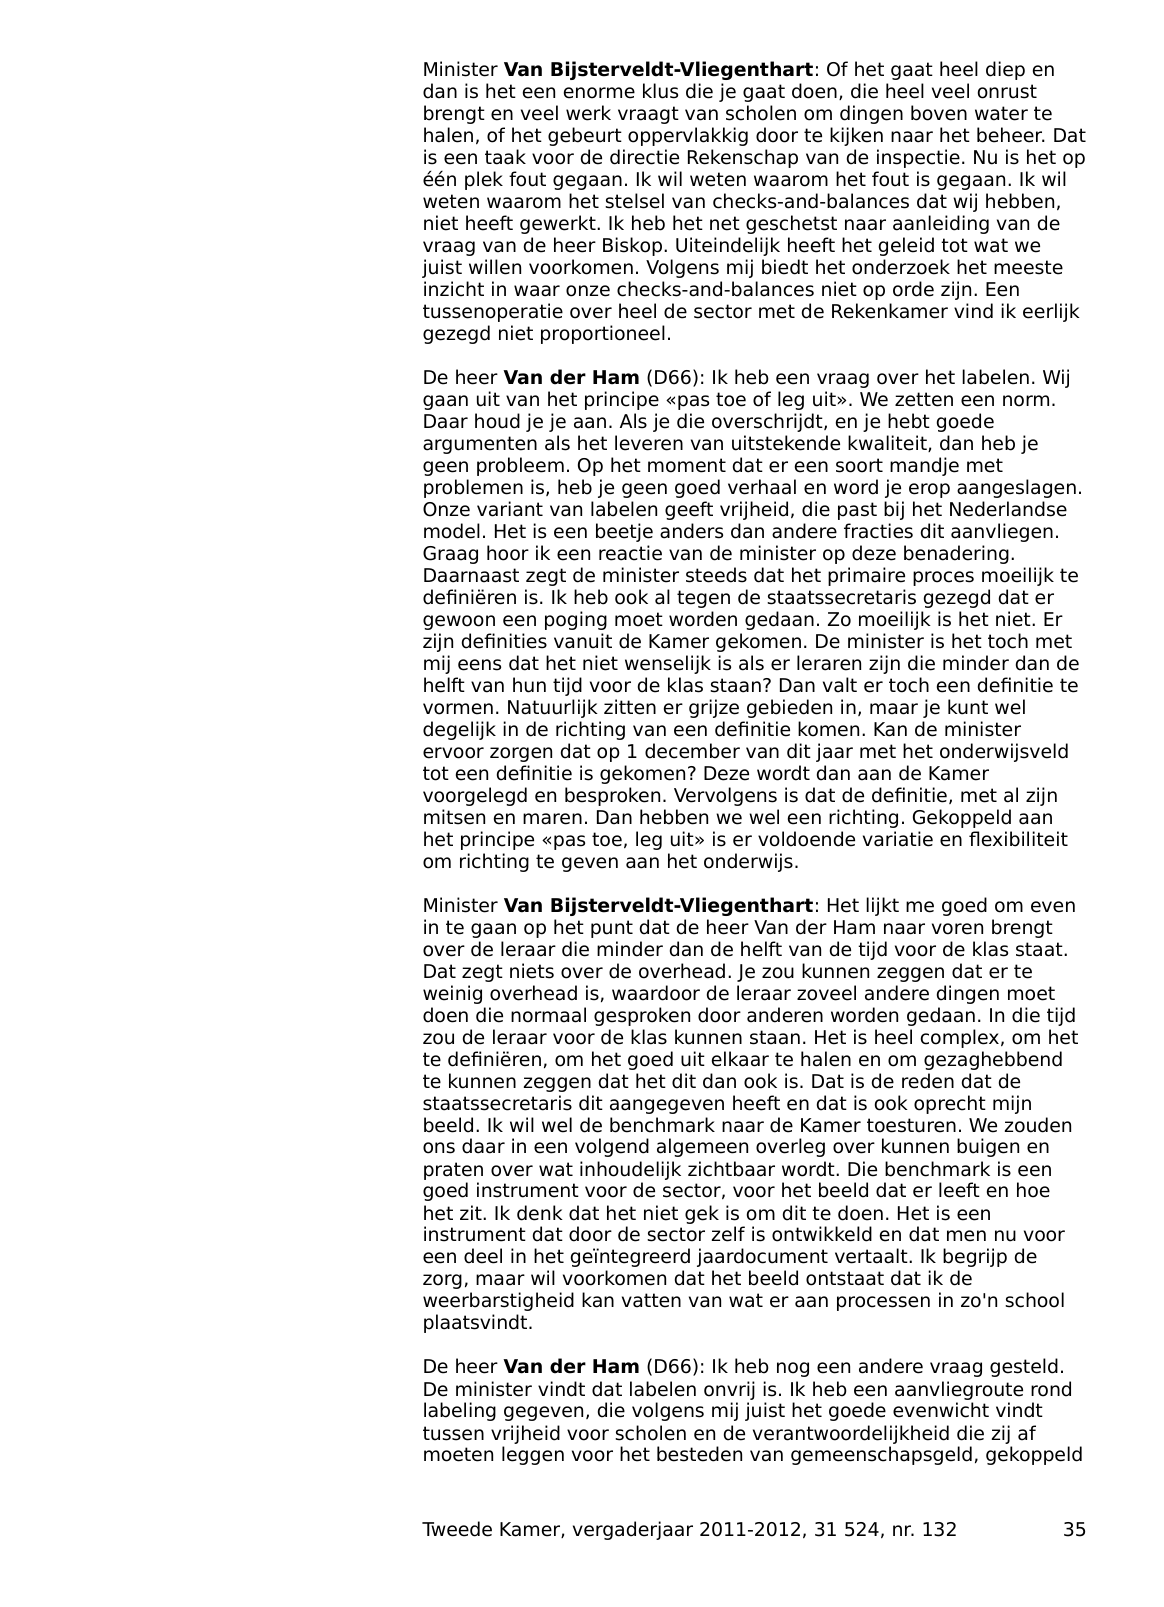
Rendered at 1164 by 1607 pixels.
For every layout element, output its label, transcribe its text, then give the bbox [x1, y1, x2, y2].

text De heer Van der Ham (D66): Ik heb een vraag over het labelen. Wij gaan uit van het principe «pas toe of leg uit». We zetten een norm. Daar houd je je aan. Als je die overschrijdt, en je hebt goede argumenten als het leveren van uitstekende kwaliteit, dan heb je geen probleem. Op het moment dat er een soort mandje met problemen is, heb je geen goed verhaal en word je erop aangeslagen. Onze variant van labelen geeft vrijheid, die past bij het Nederlandse model. Het is een beetje anders dan andere fracties dit aanvliegen. Graag hoor ik een reactie van de minister op deze benadering. Daarnaast zegt de minister steeds dat het primaire proces moeilijk te definiëren is. Ik heb ook al tegen de staatssecretaris gezegd dat er gewoon een poging moet worden gedaan. Zo moeilijk is het niet. Er zijn definities vanuit de Kamer gekomen. De minister is het toch met mij eens dat het niet wenselijk is als er leraren zijn die minder dan de helft van hun tijd voor de klas staan? Dan valt er toch een definitie te vormen. Natuurlijk zitten er grijze gebieden in, maar je kunt wel degelijk in de richting van een definitie komen. Kan de minister ervoor zorgen dat op 1 december van dit jaar met het onderwijsveld tot een definitie is gekomen? Deze wordt dan aan de Kamer voorgelegd en besproken. Vervolgens is dat de definitie, met al zijn mitsen en maren. Dan hebben we wel een richting. Gekoppeld aan het principe «pas toe, leg uit» is er voldoende variatie en flexibiliteit om richting te geven aan het onderwijs. [422, 367, 1087, 872]
text De heer Van der Ham (D66): Ik heb nog een andere vraag gesteld. De minister vindt dat labelen onvrij is. Ik heb een aanvliegroute rond labeling gegeven, die volgens mij juist het goede evenwicht vindt tussen vrijheid voor scholen en de verantwoordelijkheid die zij af moeten leggen voor het besteden van gemeenschapsgeld, gekoppeld [422, 1356, 1087, 1466]
text Minister Van Bijsterveldt-Vliegenthart: Het lijkt me goed om even in te gaan op het punt dat de heer Van der Ham naar voren brengt over de leraar die minder dan de helft van de tijd voor de klas staat. Dat zegt niets over de overhead. Je zou kunnen zeggen dat er te weinig overhead is, waardoor de leraar zoveel andere dingen moet doen die normaal gesproken door anderen worden gedaan. In die tijd zou de leraar voor de klas kunnen staan. Het is heel complex, om het te definiëren, om het goed uit elkaar te halen en om gezaghebbend te kunnen zeggen dat het dit dan ook is. Dat is de reden dat de staatssecretaris dit aangegeven heeft en dat is ook oprecht mijn beeld. Ik wil wel de benchmark naar de Kamer toesturen. We zouden ons daar in een volgend algemeen overleg over kunnen buigen en praten over wat inhoudelijk zichtbaar wordt. Die benchmark is een goed instrument voor de sector, voor het beeld dat er leeft en hoe het zit. Ik denk dat het niet gek is om dit te doen. Het is een instrument dat door de sector zelf is ontwikkeld en dat men nu voor een deel in het geïntegreerd jaardocument vertaalt. Ik begrijp de zorg, maar wil voorkomen dat het beeld ontstaat dat ik de weerbarstigheid kan vatten van wat er aan processen in zo'n school plaatsvindt. [422, 895, 1087, 1334]
text Minister Van Bijsterveldt-Vliegenthart: Of het gaat heel diep en dan is het een enorme klus die je gaat doen, die heel veel onrust brengt en veel werk vraagt van scholen om dingen boven water te halen, of het gebeurt oppervlakkig door te kijken naar het beheer. Dat is een taak voor de directie Rekenschap van de inspectie. Nu is het op één plek fout gegaan. Ik wil weten waarom het fout is gegaan. Ik wil weten waarom het stelsel van checks-and-balances dat wij hebben, niet heeft gewerkt. Ik heb het net geschetst naar aanleiding van de vraag van de heer Biskop. Uiteindelijk heeft het geleid tot wat we juist willen voorkomen. Volgens mij biedt het onderzoek het meeste inzicht in waar onze checks-and-balances niet op orde zijn. Een tussenoperatie over heel de sector met de Rekenkamer vind ik eerlijk gezegd niet proportioneel. [422, 59, 1087, 345]
